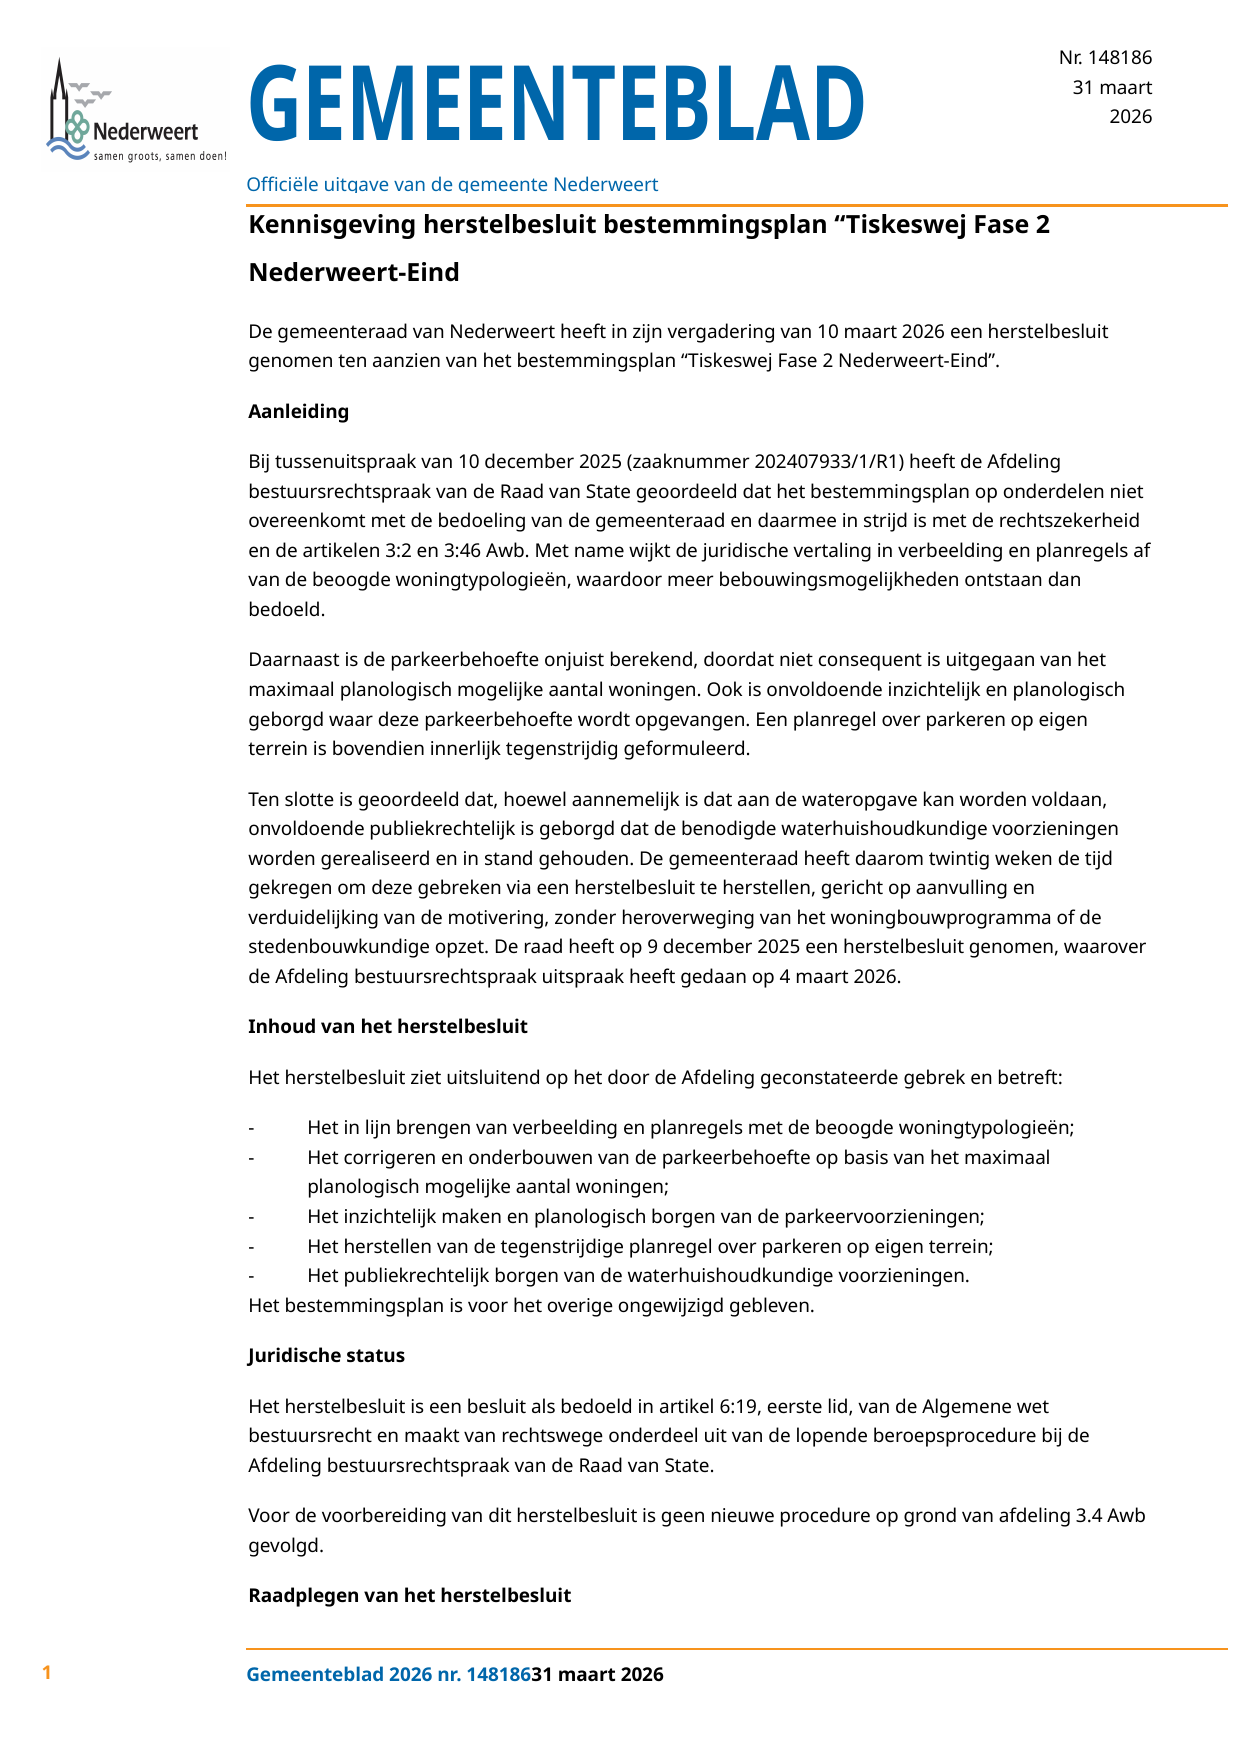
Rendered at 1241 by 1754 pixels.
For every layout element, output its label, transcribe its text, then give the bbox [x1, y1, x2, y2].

list Het in lijn brengen van verbeelding en planregels met de beoogde woningtypologieën; [248, 1114, 1152, 1140]
text Inhoud van het herstelbesluit [248, 1014, 1152, 1039]
text Voor de voorbereiding van dit herstelbesluit is geen nieuwe procedure op grond van afdeling 3.4 Awb gevolgd. [248, 1502, 1152, 1558]
text Het herstelbesluit ziet uitsluitend op het door de Afdeling geconstateerde gebrek en betreft: [248, 1064, 1152, 1090]
picture [41, 47, 231, 172]
text Het herstelbesluit is een besluit als bedoeld in artikel 6:19, eerste lid, van de Algemene wet bestuursrecht en maakt van rechtswege onderdeel uit van de lopende beroepsprocedure bij de Afdeling bestuursrechtspraak van de Raad van State. [248, 1393, 1152, 1478]
text Juridische status [248, 1342, 1152, 1368]
text Aanleiding [248, 398, 1152, 424]
list Het herstellen van de tegenstrijdige planregel over parkeren op eigen terrein; [248, 1233, 1152, 1259]
text Ten slotte is geoordeeld dat, hoewel aannemelijk is dat aan de wateropgave kan worden voldaan, onvoldoende publiekrechtelijk is geborgd dat de benodigde waterhuishoudkundige voorzieningen worden gerealiseerd en in stand gehouden. De gemeenteraad heeft daarom twintig weken de tijd gekregen om deze gebreken via een herstelbesluit te herstellen, gericht op aanvulling en verduidelijking van de motivering, zonder heroverweging van het woningbouwprogramma of de stedenbouwkundige opzet. De raad heeft op 9 december 2025 een herstelbesluit genomen, waarover de Afdeling bestuursrechtspraak uitspraak heeft gedaan op 4 maart 2026. [248, 786, 1152, 989]
text Raadplegen van het herstelbesluit [248, 1582, 1152, 1608]
text De gemeenteraad van Nederweert heeft in zijn vergadering van 10 maart 2026 een herstelbesluit genomen ten aanzien van het bestemmingsplan “Tiskeswej Fase 2 Nederweert-Eind”. [248, 318, 1152, 373]
text Daarnaast is de parkeerbehoefte onjuist berekend, doordat niet consequent is uitgegaan van het maximaal planologisch mogelijke aantal woningen. Ook is onvoldoende inzichtelijk en planologisch geborgd waar deze parkeerbehoefte wordt opgevangen. Een planregel over parkeren op eigen terrein is bovendien innerlijk tegenstrijdig geformuleerd. [248, 647, 1152, 761]
list Het publiekrechtelijk borgen van de waterhuishoudkundige voorzieningen. [248, 1262, 1152, 1288]
text Kennisgeving herstelbesluit bestemmingsplan “Tiskeswej Fase 2 Nederweert-Eind [248, 207, 1152, 288]
text Bij tussenuitspraak van 10 december 2025 (zaaknummer 202407933/1/R1) heeft de Afdeling bestuursrechtspraak van de Raad van State geoordeeld dat het bestemmingsplan op onderdelen niet overeenkomt met de bedoeling van de gemeenteraad en daarmee in strijd is met de rechtszekerheid en de artikelen 3:2 en 3:46 Awb. Met name wijkt de juridische vertaling in verbeelding en planregels af van de beoogde woningtypologieën, waardoor meer bebouwingsmogelijkheden ontstaan dan bedoeld. [248, 448, 1152, 622]
list Het inzichtelijk maken en planologisch borgen van de parkeervoorzieningen; [248, 1203, 1152, 1229]
list Het corrigeren en onderbouwen van de parkeerbehoefte op basis van het maximaal planologisch mogelijke aantal woningen; [248, 1144, 1152, 1199]
text Het bestemmingsplan is voor het overige ongewijzigd gebleven. [248, 1292, 1152, 1318]
